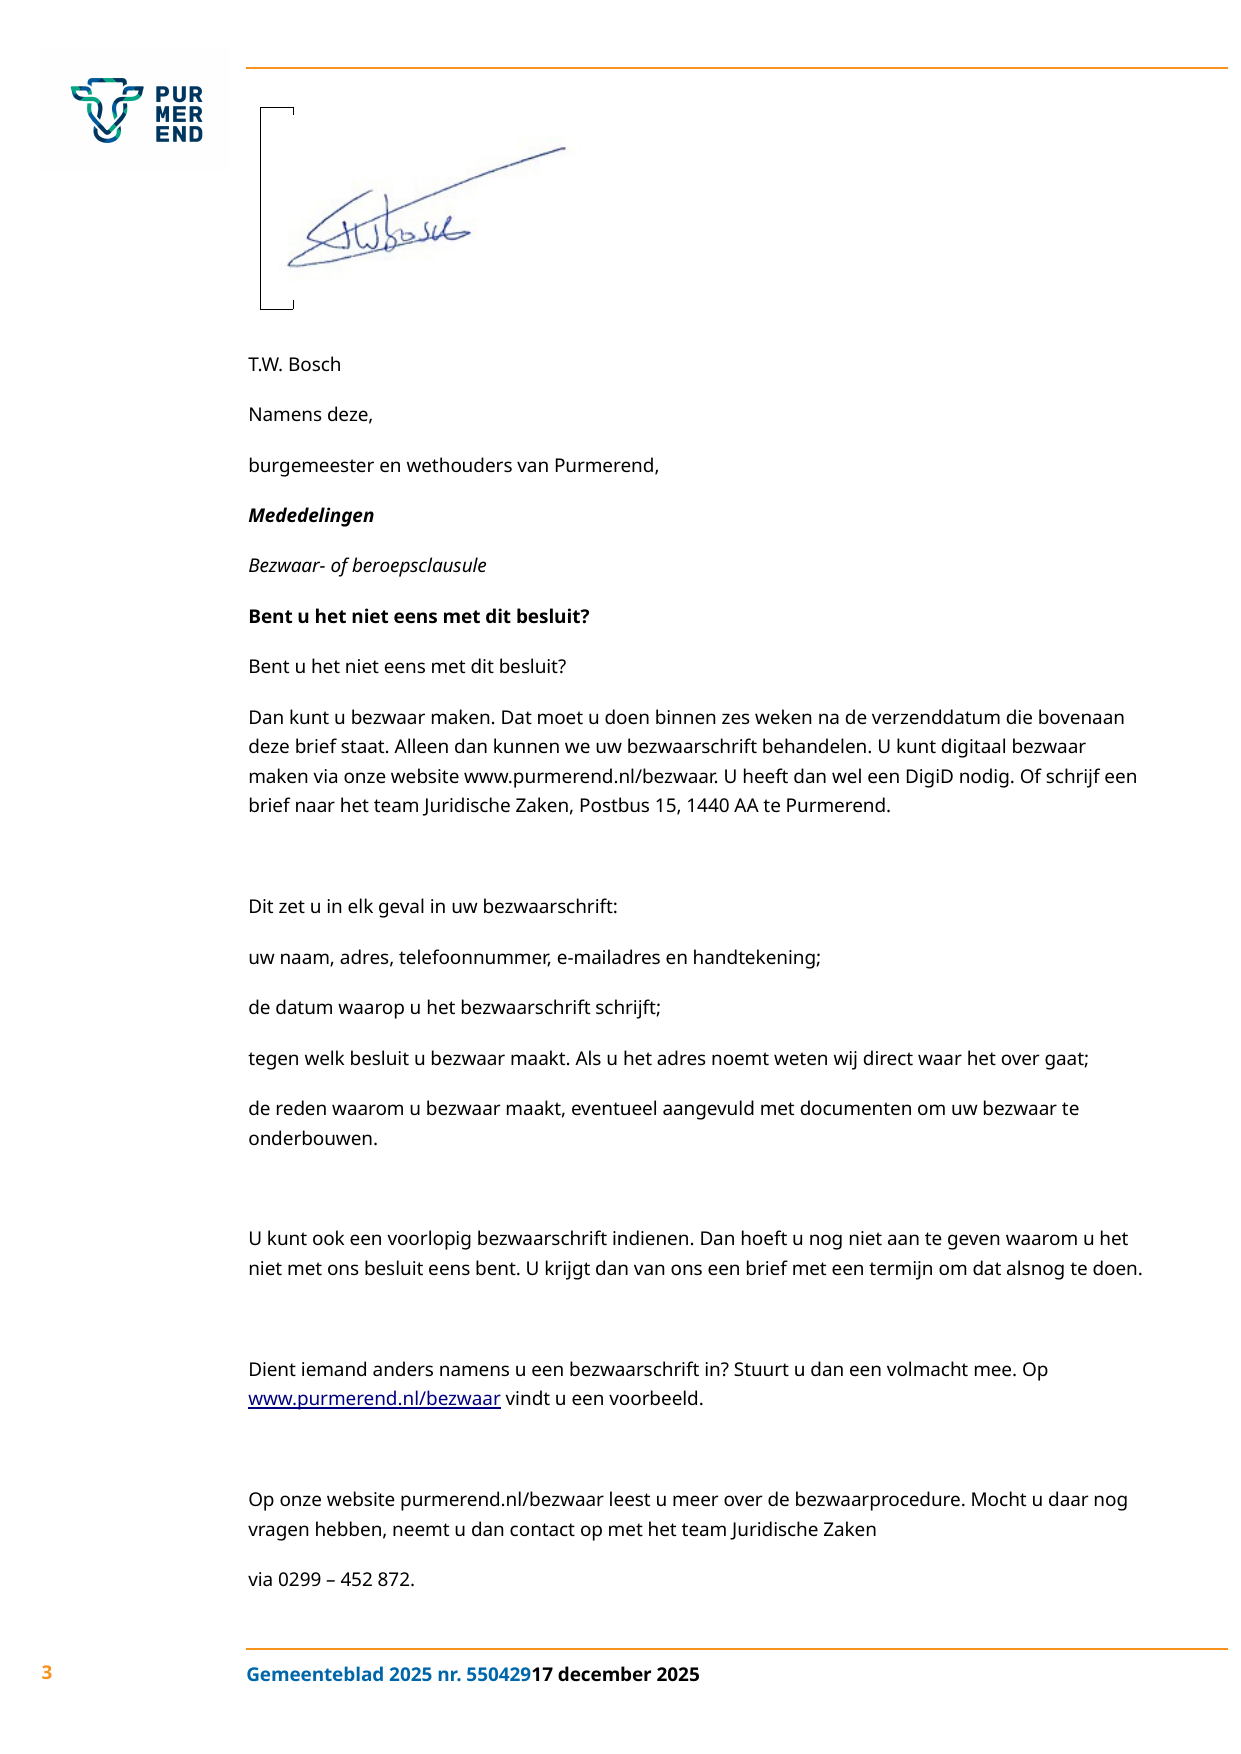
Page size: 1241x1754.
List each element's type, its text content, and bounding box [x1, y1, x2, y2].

text T.W. Bosch [248, 351, 1152, 377]
text Dit zet u in elk geval in uw bezwaarschrift: [248, 893, 1152, 919]
text Bent u het niet eens met dit besluit? [248, 603, 1152, 629]
text Namens deze, [248, 401, 1152, 427]
text de datum waarop u het bezwaarschrift schrijft; [248, 994, 1152, 1020]
text via 0299 – 452 872. [248, 1566, 1152, 1592]
text tegen welk besluit u bezwaar maakt. Als u het adres noemt weten wij direct waar het over gaat; [248, 1045, 1152, 1071]
text Dan kunt u bezwaar maken. Dat moet u doen binnen zes weken na de verzenddatum die bovenaan deze brief staat. Alleen dan kunnen we uw bezwaarschrift behandelen. U kunt digitaal bezwaar maken via onze website www.purmerend.nl/bezwaar. U heeft dan wel een DigiD nodig. Of schrijf een brief naar het team Juridische Zaken, Postbus 15, 1440 AA te Purmerend. [248, 704, 1152, 818]
text Bent u het niet eens met dit besluit? [248, 653, 1152, 679]
text de reden waarom u bezwaar maakt, eventueel aangevuld met documenten om uw bezwaar te onderbouwen. [248, 1095, 1152, 1151]
text U kunt ook een voorlopig bezwaarschrift indienen. Dan hoeft u nog niet aan te geven waarom u het niet met ons besluit eens bent. U krijgt dan van ons een brief met een termijn om dat alsnog te doen. [248, 1226, 1152, 1281]
text uw naam, adres, telefoonnummer, e-mailadres en handtekening; [248, 944, 1152, 970]
text Bezwaar- of beroepsclausule [248, 553, 1152, 578]
text Dient iemand anders namens u een bezwaarschrift in? Stuurt u dan een volmacht mee. Op www.purmerend.nl/bezwaar vindt u een voorbeeld. [248, 1356, 1152, 1411]
text burgemeester en wethouders van Purmerend, [248, 452, 1152, 478]
text Op onze website purmerend.nl/bezwaar leest u meer over de bezwaarprocedure. Mocht u daar nog vragen hebben, neemt u dan contact op met het team Juridische Zaken [248, 1486, 1152, 1542]
text Mededelingen [248, 502, 1152, 528]
picture [268, 115, 600, 300]
picture [41, 47, 231, 172]
